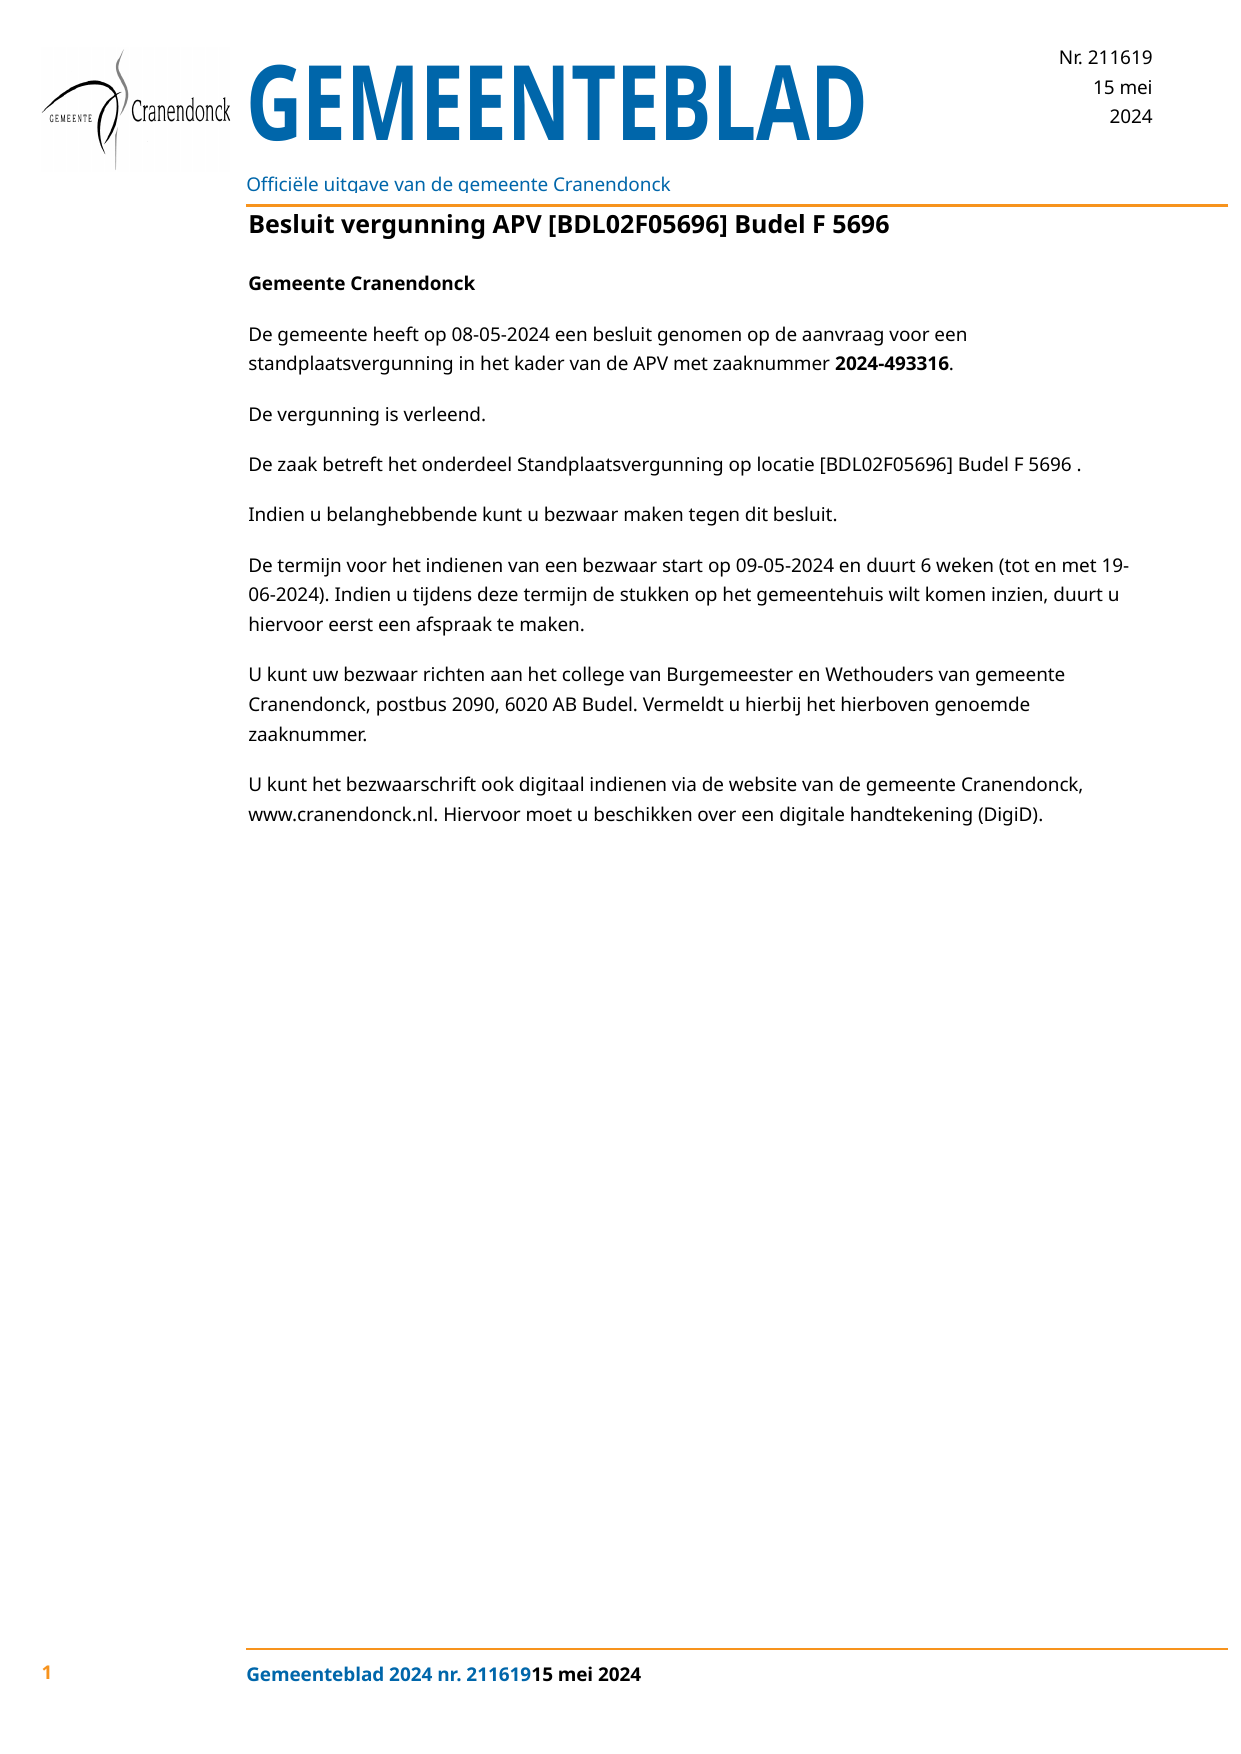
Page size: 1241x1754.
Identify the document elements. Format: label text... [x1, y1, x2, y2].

text Indien u belanghebbende kunt u bezwaar maken tegen dit besluit. [248, 502, 1152, 527]
text Besluit vergunning APV [BDL02F05696] Budel F 5696 [248, 207, 1152, 241]
text U kunt het bezwaarschrift ook digitaal indienen via de website van de gemeente Cranendonck, www.cranendonck.nl. Hiervoor moet u beschikken over een digitale handtekening (DigiD). [248, 771, 1152, 826]
text De vergunning is verleend. [248, 401, 1152, 426]
text De zaak betreft het onderdeel Standplaatsvergunning op locatie [BDL02F05696] Budel F 5696 . [248, 451, 1152, 477]
text De termijn voor het indienen van een bezwaar start op 09-05-2024 en duurt 6 weken (tot en met 19-06-2024). Indien u tijdens deze termijn de stukken op het gemeentehuis wilt komen inzien, duurt u hiervoor eerst een afspraak te maken. [248, 552, 1152, 637]
text U kunt uw bezwaar richten aan het college van Burgemeester en Wethouders van gemeente Cranendonck, postbus 2090, 6020 AB Budel. Vermeldt u hierbij het hierboven genoemde zaaknummer. [248, 662, 1152, 746]
text Gemeente Cranendonck [248, 270, 1152, 296]
picture [41, 47, 231, 172]
text De gemeente heeft op 08-05-2024 een besluit genomen op de aanvraag voor een standplaatsvergunning in het kader van de APV met zaaknummer 2024-493316. [248, 321, 1152, 376]
